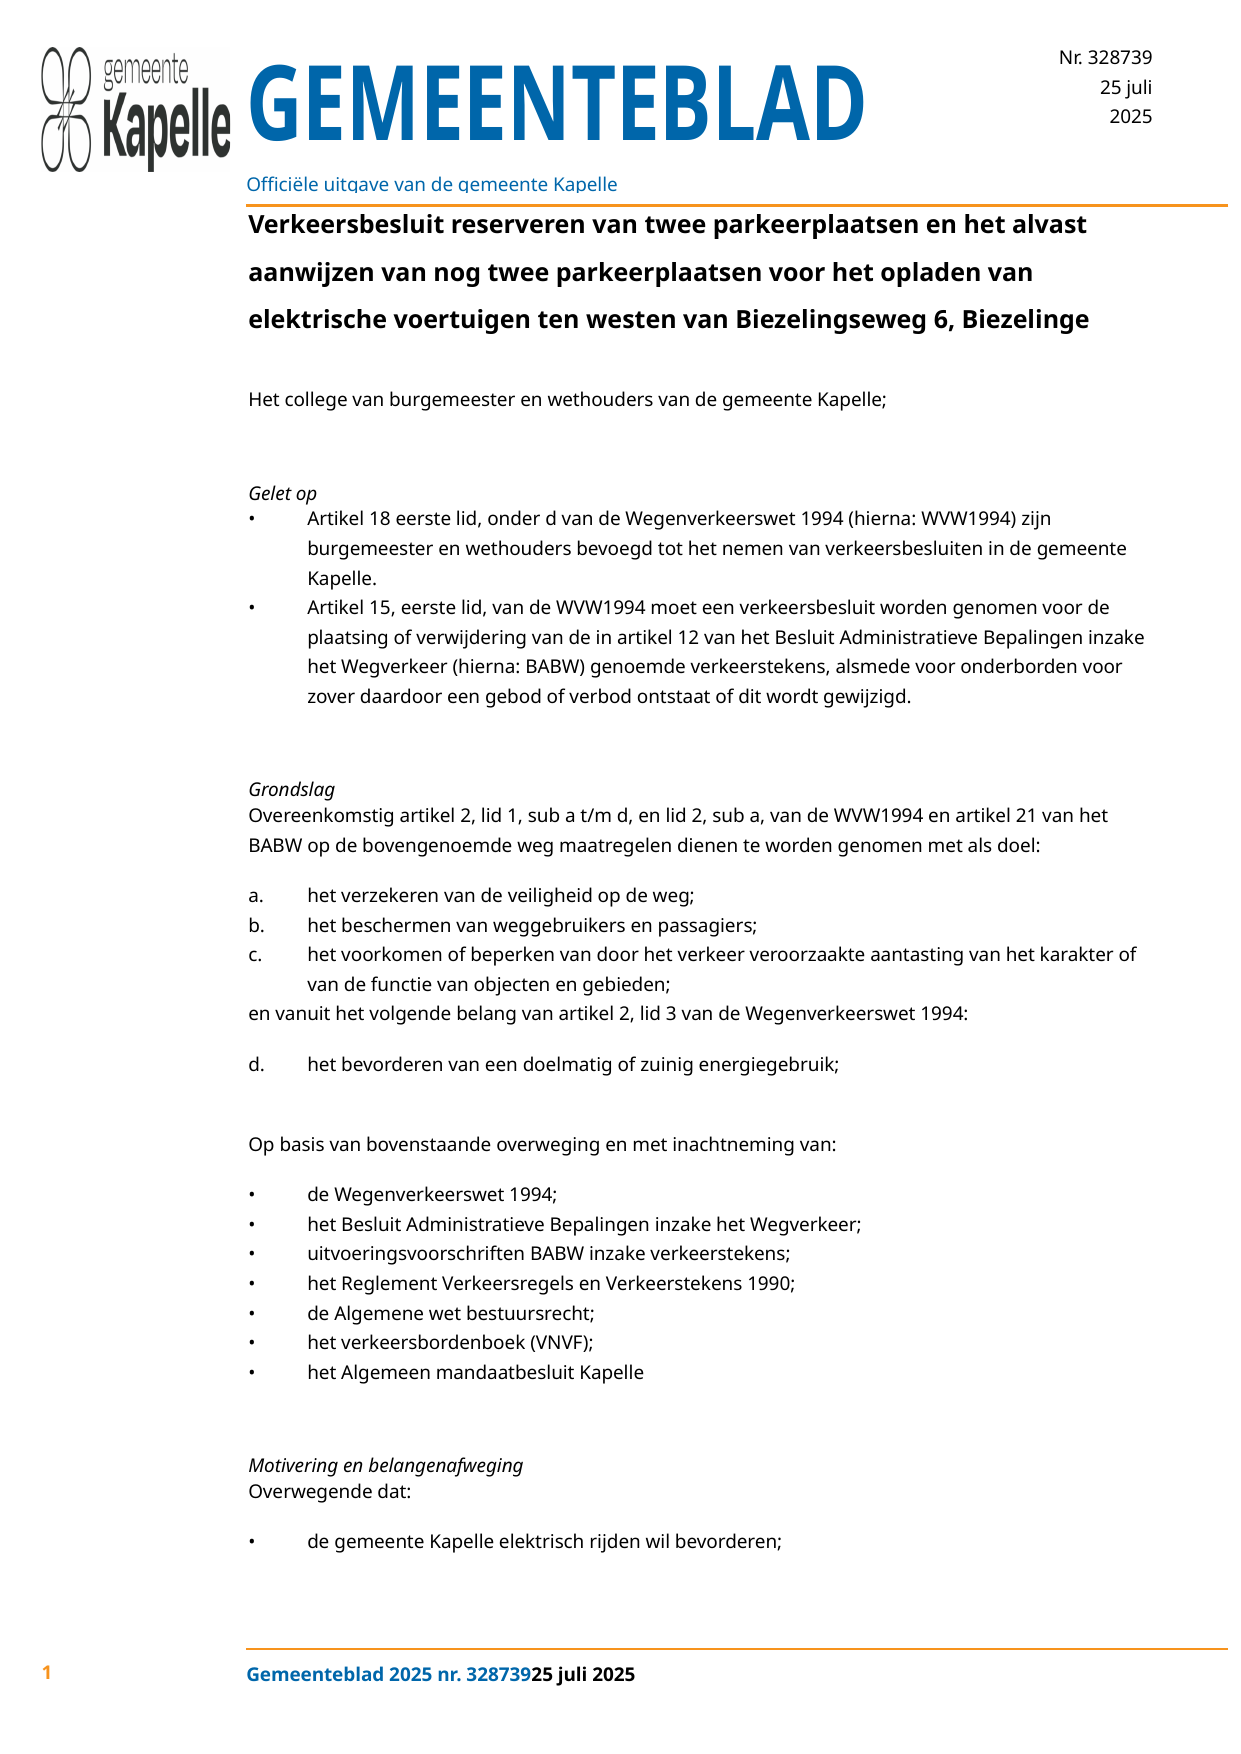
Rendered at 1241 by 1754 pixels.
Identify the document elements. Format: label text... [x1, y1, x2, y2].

list uitvoeringsvoorschriften BABW inzake verkeerstekens; [248, 1241, 1152, 1266]
list het beschermen van weggebruikers en passagiers; [248, 912, 1152, 938]
text Op basis van bovenstaande overweging en met inachtneming van: [248, 1131, 1152, 1157]
list het Reglement Verkeersregels en Verkeerstekens 1990; [248, 1270, 1152, 1296]
text Motivering en belangenafweging [248, 1452, 1152, 1478]
list het bevorderen van een doelmatig of zuinig energiegebruik; [248, 1051, 1152, 1077]
text Grondslag [248, 777, 1152, 802]
list het voorkomen of beperken van door het verkeer veroorzaakte aantasting van het karakter of van de functie van objecten en gebieden; [248, 941, 1152, 997]
picture [41, 47, 231, 172]
list de Wegenverkeerswet 1994; [248, 1181, 1152, 1207]
text Overeenkomstig artikel 2, lid 1, sub a t/m d, en lid 2, sub a, van de WVW1994 en artikel 21 van het BABW op de bovengenoemde weg maatregelen dienen te worden genomen met als doel: [248, 802, 1152, 858]
text Het college van burgemeester en wethouders van de gemeente Kapelle; [248, 386, 1152, 412]
list Artikel 15, eerste lid, van de WVW1994 moet een verkeersbesluit worden genomen voor de plaatsing of verwijdering van de in artikel 12 van het Besluit Administratieve Bepalingen inzake het Wegverkeer (hierna: BABW) genoemde verkeerstekens, alsmede voor onderborden voor zover daardoor een gebod of verbod ontstaat of dit wordt gewijzigd. [248, 594, 1152, 709]
list de gemeente Kapelle elektrisch rijden wil bevorderen; [248, 1529, 1152, 1554]
text en vanuit het volgende belang van artikel 2, lid 3 van de Wegenverkeerswet 1994: [248, 1001, 1152, 1026]
text Verkeersbesluit reserveren van twee parkeerplaatsen en het alvast aanwijzen van nog twee parkeerplaatsen voor het opladen van elektrische voertuigen ten westen van Biezelingseweg 6, Biezelinge [248, 207, 1152, 336]
list de Algemene wet bestuursrecht; [248, 1300, 1152, 1326]
list het Besluit Administratieve Bepalingen inzake het Wegverkeer; [248, 1211, 1152, 1237]
list Artikel 18 eerste lid, onder d van de Wegenverkeerswet 1994 (hierna: WVW1994) zijn burgemeester en wethouders bevoegd tot het nemen van verkeersbesluiten in de gemeente Kapelle. [248, 506, 1152, 590]
text Overwegende dat: [248, 1478, 1152, 1504]
text Gelet op [248, 480, 1152, 506]
list het verzekeren van de veiligheid op de weg; [248, 882, 1152, 908]
list het Algemeen mandaatbesluit Kapelle [248, 1359, 1152, 1385]
list het verkeersbordenboek (VNVF); [248, 1329, 1152, 1355]
